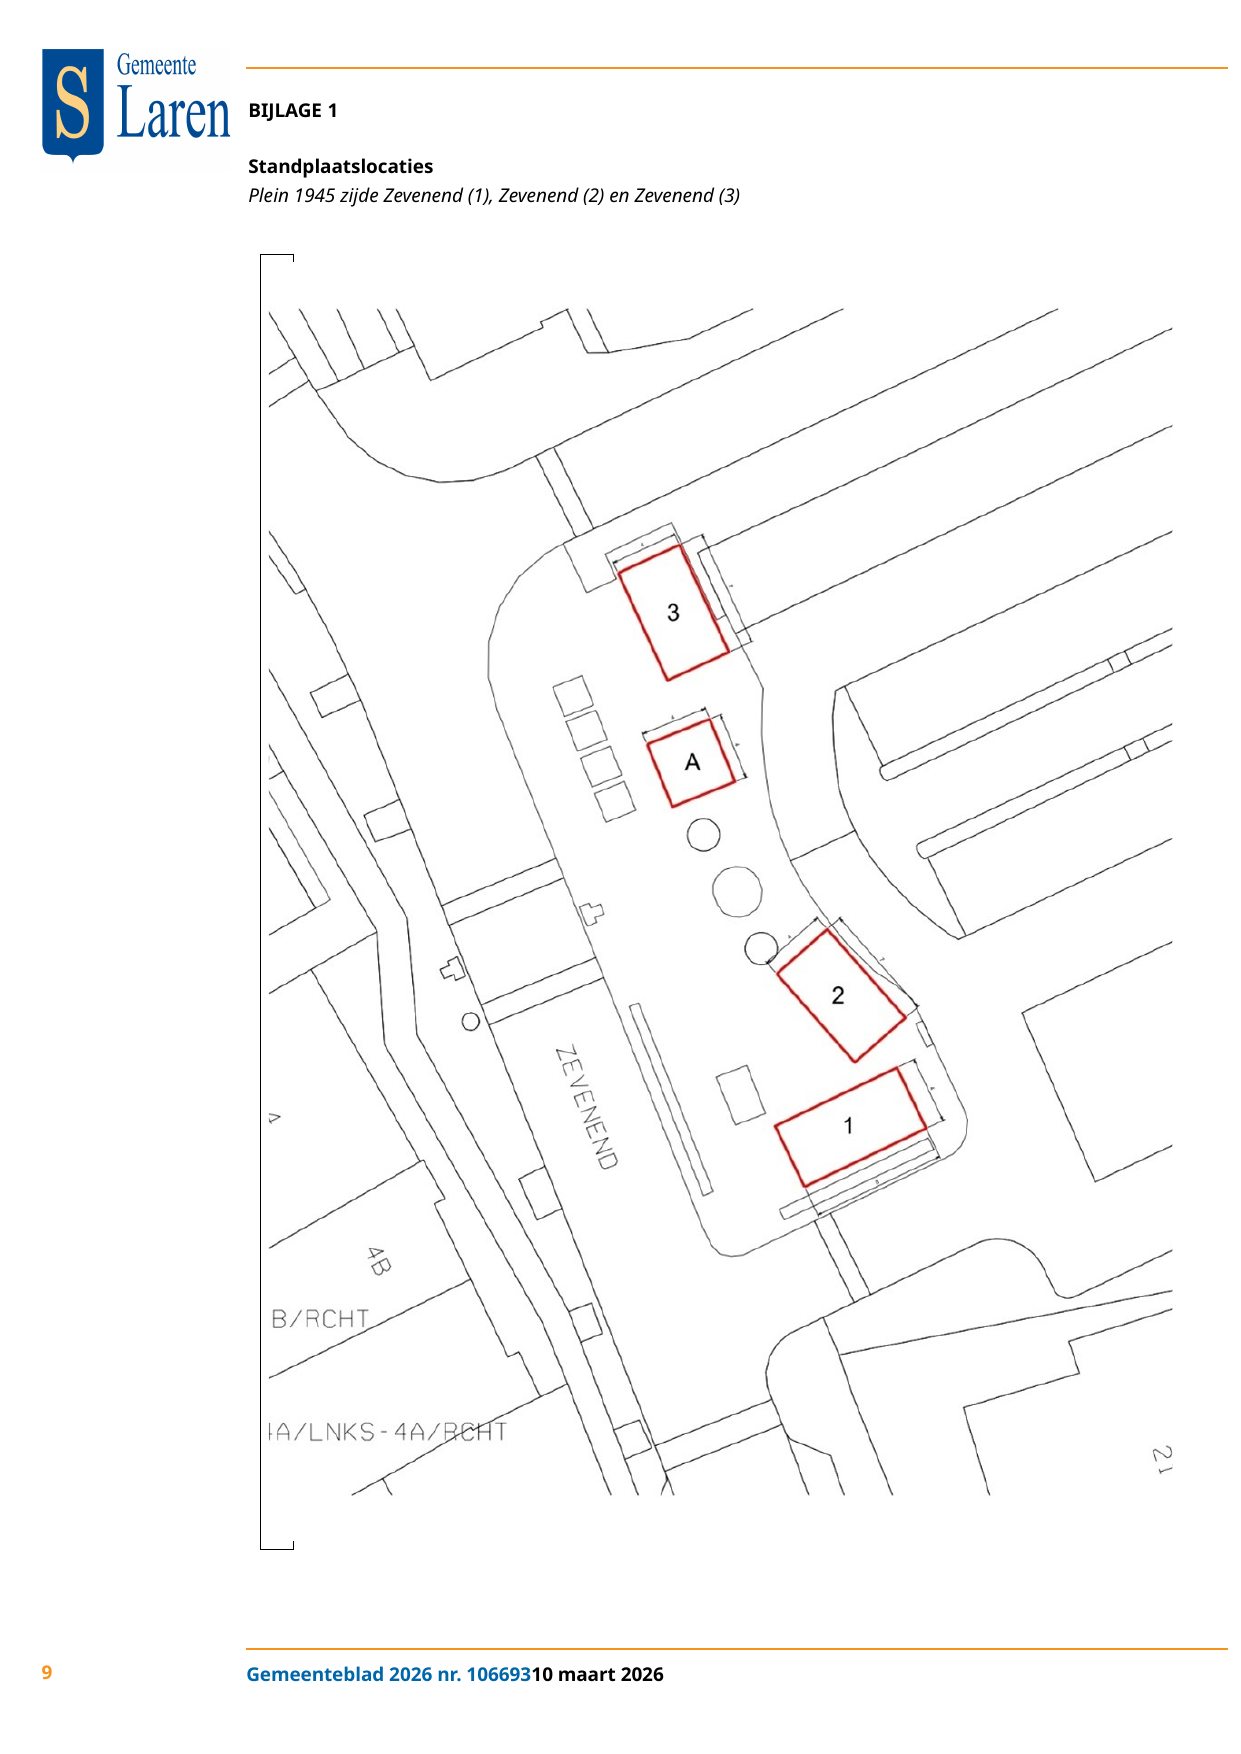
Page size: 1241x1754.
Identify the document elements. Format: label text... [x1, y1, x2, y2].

text Plein 1945 zijde Zevenend (1), Zevenend (2) en Zevenend (3) [248, 182, 1152, 208]
text Standplaatslocaties [248, 153, 1152, 179]
picture [41, 47, 231, 172]
text BIJLAGE 1 [248, 95, 1152, 123]
picture [268, 262, 1173, 1541]
